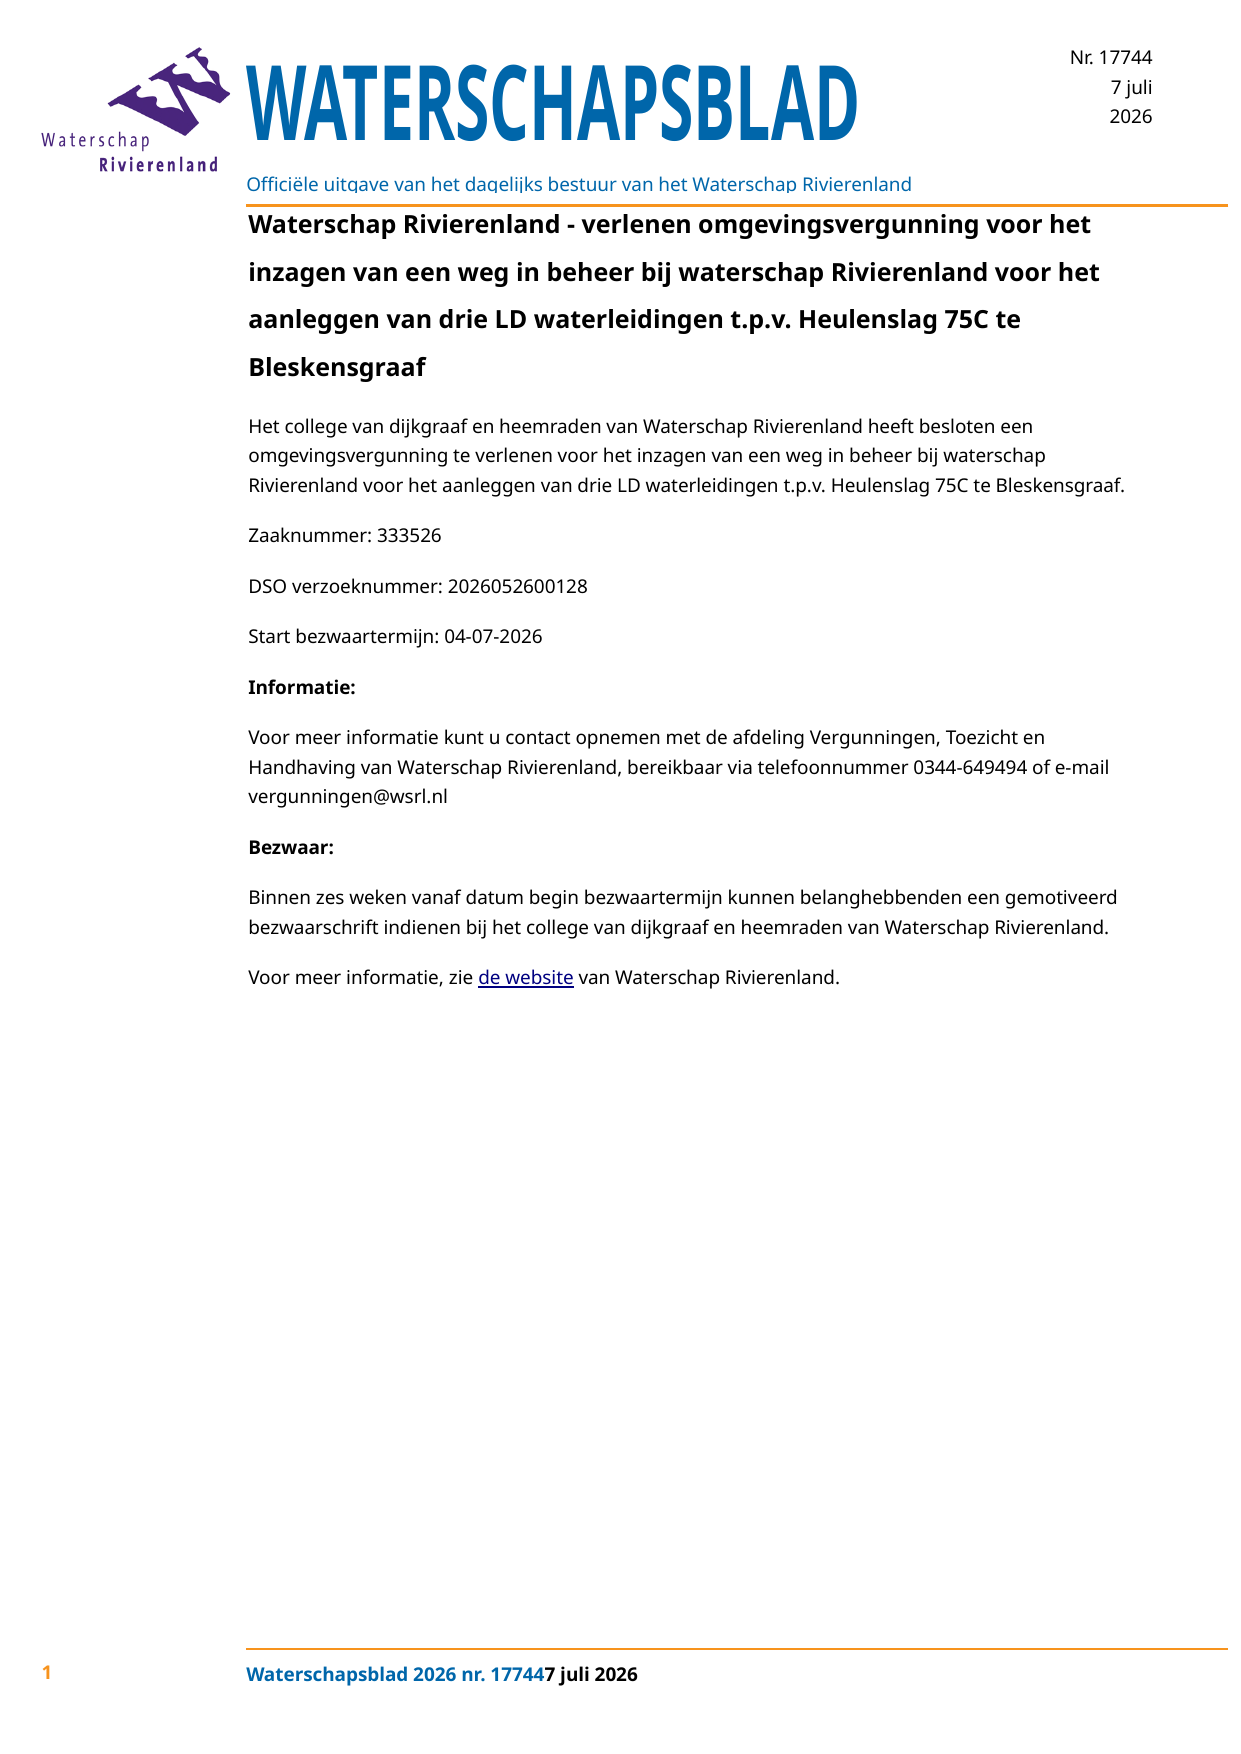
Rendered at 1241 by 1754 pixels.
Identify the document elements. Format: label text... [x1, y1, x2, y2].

text DSO verzoeknummer: 2026052600128 [248, 573, 1152, 599]
picture [41, 47, 231, 172]
text Voor meer informatie, zie de website van Waterschap Rivierenland. [248, 964, 1152, 990]
text Waterschap Rivierenland - verlenen omgevingsvergunning voor het inzagen van een weg in beheer bij waterschap Rivierenland voor het aanleggen van drie LD waterleidingen t.p.v. Heulenslag 75C te Bleskensgraaf [248, 207, 1152, 384]
text Het college van dijkgraaf en heemraden van Waterschap Rivierenland heeft besloten een omgevingsvergunning te verlenen voor het inzagen van een weg in beheer bij waterschap Rivierenland voor het aanleggen van drie LD waterleidingen t.p.v. Heulenslag 75C te Bleskensgraaf. [248, 413, 1152, 498]
text Zaaknummer: 333526 [248, 523, 1152, 548]
text Voor meer informatie kunt u contact opnemen met de afdeling Vergunningen, Toezicht en Handhaving van Waterschap Rivierenland, bereikbaar via telefoonnummer 0344-649494 of e-mail vergunningen@wsrl.nl [248, 724, 1152, 809]
text Informatie: [248, 674, 1152, 700]
text Start bezwaartermijn: 04-07-2026 [248, 623, 1152, 649]
text Bezwaar: [248, 834, 1152, 860]
text Binnen zes weken vanaf datum begin bezwaartermijn kunnen belanghebbenden een gemotiveerd bezwaarschrift indienen bij het college van dijkgraaf en heemraden van Waterschap Rivierenland. [248, 884, 1152, 940]
